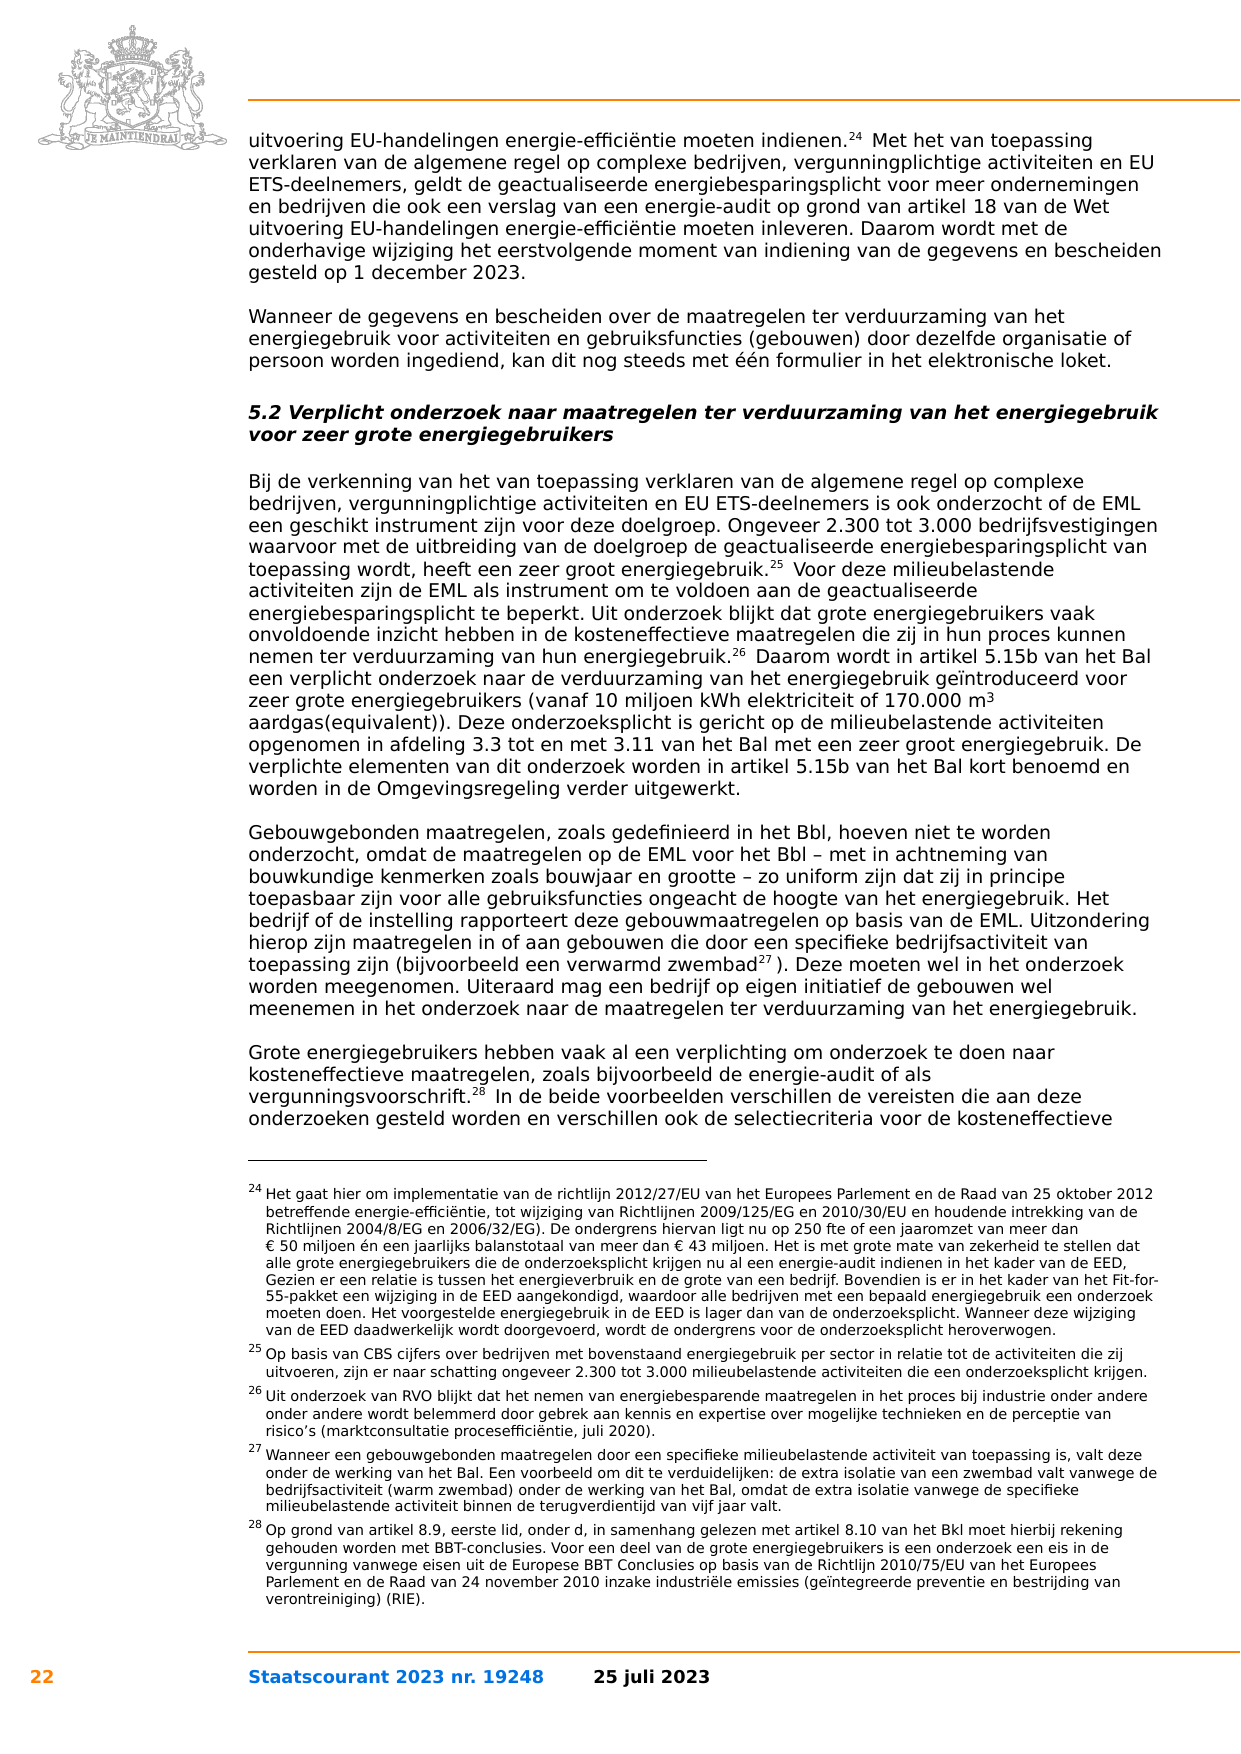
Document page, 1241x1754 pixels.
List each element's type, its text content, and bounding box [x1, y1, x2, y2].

text Op basis van CBS cijfers over bedrijven met bovenstaand energiegebruik per sector in relatie tot de activiteiten die zij uitvoeren, zijn er naar schatting ongeveer 2.300 tot 3.000 milieubelastende activiteiten die een onderzoeksplicht krijgen. [248, 1342, 1163, 1381]
text Het gaat hier om implementatie van de richtlijn 2012/27/EU van het Europees Parlement en de Raad van 25 oktober 2012 betreffende energie-efficiëntie, tot wijziging van Richtlijnen 2009/125/EG en 2010/30/EU en houdende intrekking van de Richtlijnen 2004/8/EG en 2006/32/EG). De ondergrens hiervan ligt nu op 250 fte of een jaaromzet van meer dan € 50 miljoen én een jaarlijks balanstotaal van meer dan € 43 miljoen. Het is met grote mate van zekerheid te stellen dat alle grote energiegebruikers die de onderzoeksplicht krijgen nu al een energie-audit indienen in het kader van de EED, Gezien er een relatie is tussen het energieverbruik en de grote van een bedrijf. Bovendien is er in het kader van het Fit-for-55-pakket een wijziging in de EED aangekondigd, waardoor alle bedrijven met een bepaald energiegebruik een onderzoek moeten doen. Het voorgestelde energiegebruik in de EED is lager dan van de onderzoeksplicht. Wanneer deze wijziging van de EED daadwerkelijk wordt doorgevoerd, wordt de ondergrens voor de onderzoeksplicht heroverwogen. [248, 1182, 1163, 1339]
picture [38, 25, 227, 150]
text Grote energiegebruikers hebben vaak al een verplichting om onderzoek te doen naar kosteneffectieve maatregelen, zoals bijvoorbeeld de energie-audit of als vergunningsvoorschrift. In de beide voorbeelden verschillen de vereisten die aan deze onderzoeken gesteld worden en verschillen ook de selectiecriteria voor de kosteneffectieve [248, 1042, 1163, 1130]
text Gebouwgebonden maatregelen, zoals gedefinieerd in het Bbl, hoeven niet te worden onderzocht, omdat de maatregelen op de EML voor het Bbl – met in achtneming van bouwkundige kenmerken zoals bouwjaar en grootte – zo uniform zijn dat zij in principe toepasbaar zijn voor alle gebruiksfuncties ongeacht de hoogte van het energiegebruik. Het bedrijf of de instelling rapporteert deze gebouwmaatregelen op basis van de EML. Uitzondering hierop zijn maatregelen in of aan gebouwen die door een specifieke bedrijfsactiviteit van toepassing zijn (bijvoorbeeld een verwarmd zwembad). Deze moeten wel in het onderzoek worden meegenomen. Uiteraard mag een bedrijf op eigen initiatief de gebouwen wel meenemen in het onderzoek naar de maatregelen ter verduurzaming van het energiegebruik. [248, 822, 1163, 1020]
text Bij de verkenning van het van toepassing verklaren van de algemene regel op complexe bedrijven, vergunningplichtige activiteiten en EU ETS-deelnemers is ook onderzocht of de EML een geschikt instrument zijn voor deze doelgroep. Ongeveer 2.300 tot 3.000 bedrijfsvestigingen waarvoor met de uitbreiding van de doelgroep de geactualiseerde energiebesparingsplicht van toepassing wordt, heeft een zeer groot energiegebruik. Voor deze milieubelastende activiteiten zijn de EML als instrument om te voldoen aan de geactualiseerde energiebesparingsplicht te beperkt. Uit onderzoek blijkt dat grote energiegebruikers vaak onvoldoende inzicht hebben in de kosteneffectieve maatregelen die zij in hun proces kunnen nemen ter verduurzaming van hun energiegebruik. Daarom wordt in artikel 5.15b van het Bal een verplicht onderzoek naar de verduurzaming van het energiegebruik geïntroduceerd voor zeer grote energiegebruikers (vanaf 10 miljoen kWh elektriciteit of 170.000 m3 aardgas(equivalent)). Deze onderzoeksplicht is gericht op de milieubelastende activiteiten opgenomen in afdeling 3.3 tot en met 3.11 van het Bal met een zeer groot energiegebruik. De verplichte elementen van dit onderzoek worden in artikel 5.15b van het Bal kort benoemd en worden in de Omgevingsregeling verder uitgewerkt. [248, 471, 1163, 800]
text Wanneer de gegevens en bescheiden over de maatregelen ter verduurzaming van het energiegebruik voor activiteiten en gebruiksfuncties (gebouwen) door dezelfde organisatie of persoon worden ingediend, kan dit nog steeds met één formulier in het elektronische loket. [248, 306, 1163, 372]
text Op grond van artikel 8.9, eerste lid, onder d, in samenhang gelezen met artikel 8.10 van het Bkl moet hierbij rekening gehouden worden met BBT-conclusies. Voor een deel van de grote energiegebruikers is een onderzoek een eis in de vergunning vanwege eisen uit de Europese BBT Conclusies op basis van de Richtlijn 2010/75/EU van het Europees Parlement en de Raad van 24 november 2010 inzake industriële emissies (geïntegreerde preventie en bestrijding van verontreiniging) (RIE). [248, 1518, 1163, 1608]
text Uit onderzoek van RVO blijkt dat het nemen van energiebesparende maatregelen in het proces bij industrie onder andere onder andere wordt belemmerd door gebrek aan kennis en expertise over mogelijke technieken en de perceptie van risico’s (marktconsultatie procesefficiëntie, juli 2020). [248, 1384, 1163, 1440]
subtitle 5.2 Verplicht onderzoek naar maatregelen ter verduurzaming van het energiegebruik voor zeer grote energiegebruikers [248, 402, 1163, 446]
text Wanneer een gebouwgebonden maatregelen door een specifieke milieubelastende activiteit van toepassing is, valt deze onder de werking van het Bal. Een voorbeeld om dit te verduidelijken: de extra isolatie van een zwembad valt vanwege de bedrijfsactiviteit (warm zwembad) onder de werking van het Bal, omdat de extra isolatie vanwege de specifieke milieubelastende activiteit binnen de terugverdientijd van vijf jaar valt. [248, 1443, 1163, 1515]
text uitvoering EU-handelingen energie-efficiëntie moeten indienen. Met het van toepassing verklaren van de algemene regel op complexe bedrijven, vergunningplichtige activiteiten en EU ETS-deelnemers, geldt de geactualiseerde energiebesparingsplicht voor meer ondernemingen en bedrijven die ook een verslag van een energie-audit op grond van artikel 18 van de Wet uitvoering EU-handelingen energie-efficiëntie moeten inleveren. Daarom wordt met de onderhavige wijziging het eerstvolgende moment van indiening van de gegevens en bescheiden gesteld op 1 december 2023. [248, 130, 1163, 284]
